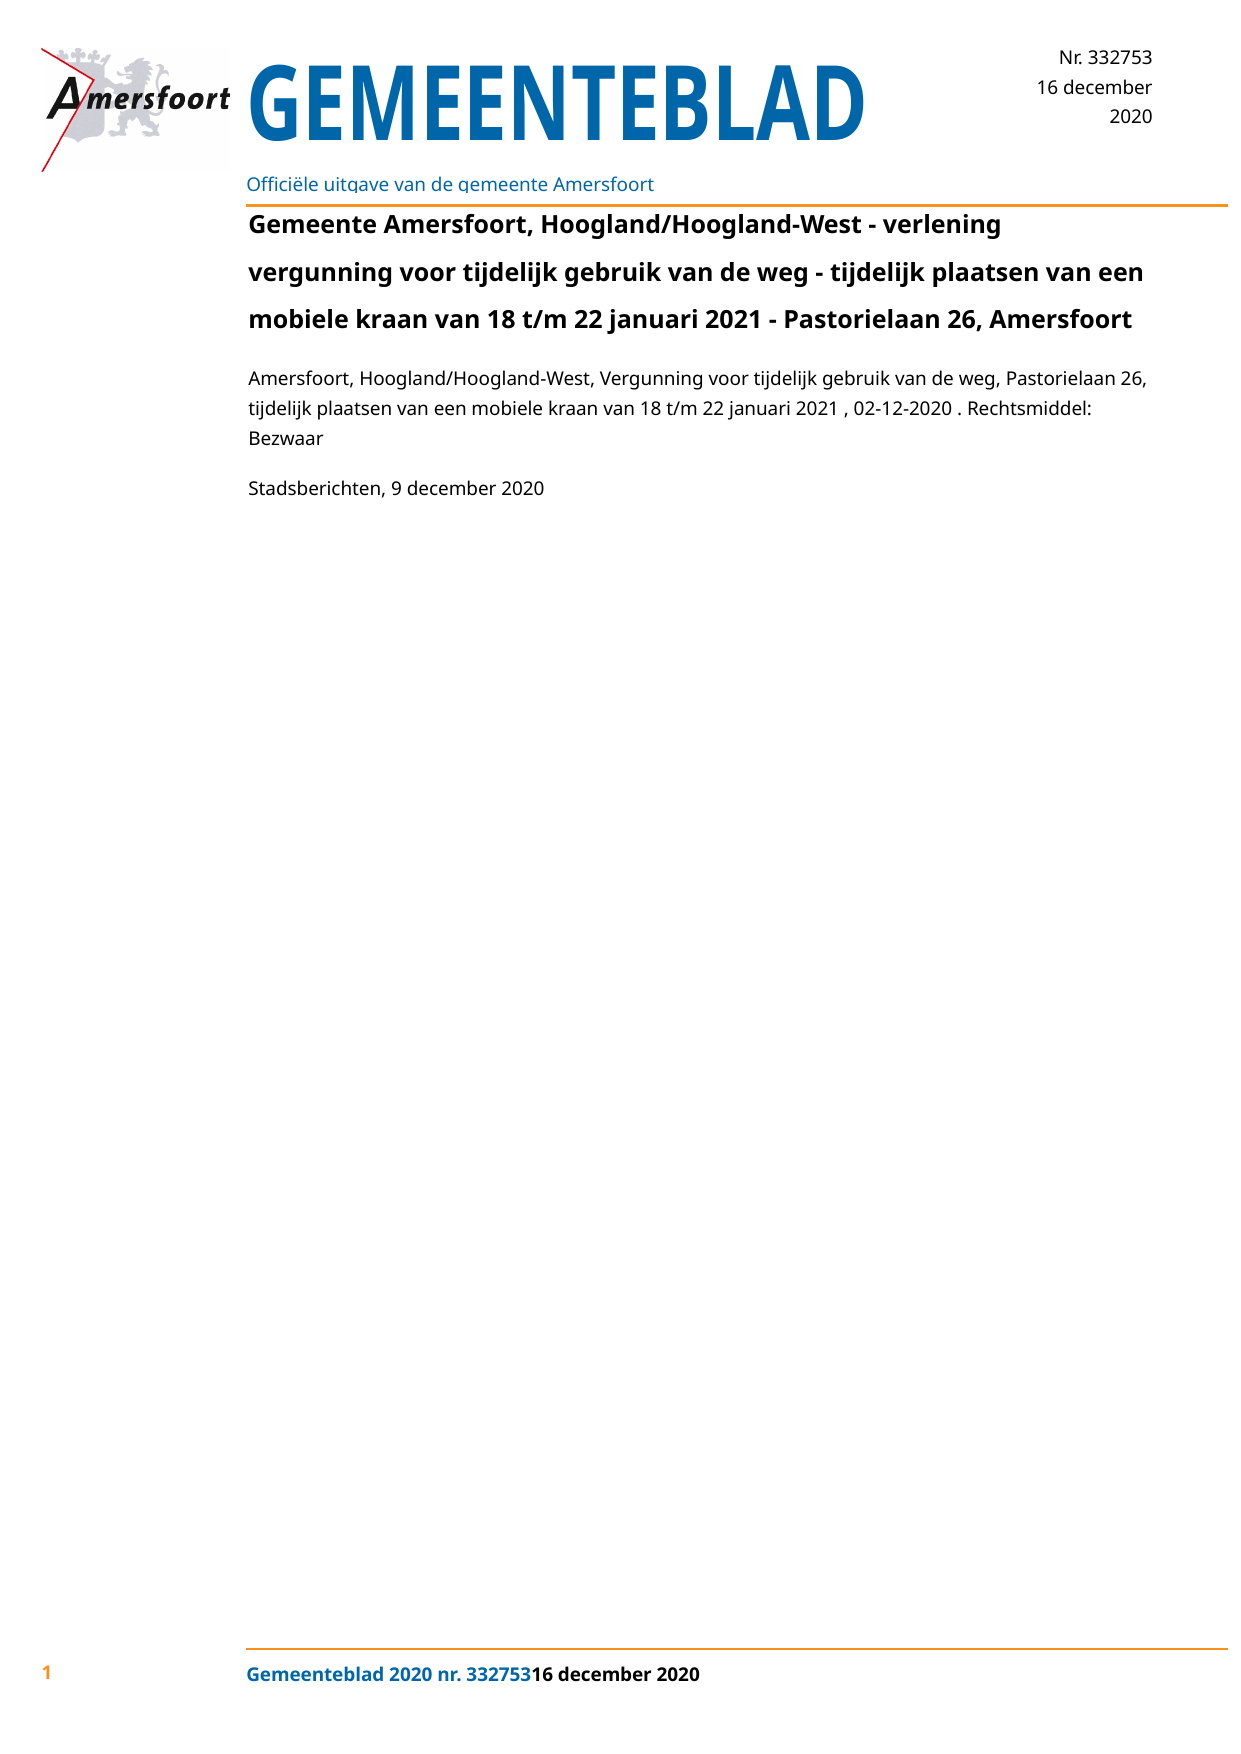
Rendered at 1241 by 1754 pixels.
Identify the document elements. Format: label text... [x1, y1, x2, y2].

text Stadsberichten, 9 december 2020 [248, 475, 1152, 501]
text Amersfoort, Hoogland/Hoogland-West, Vergunning voor tijdelijk gebruik van de weg, Pastorielaan 26, tijdelijk plaatsen van een mobiele kraan van 18 t/m 22 januari 2021 , 02-12-2020 . Rechtsmiddel: Bezwaar [248, 366, 1152, 450]
text Gemeente Amersfoort, Hoogland/Hoogland-West - verlening vergunning voor tijdelijk gebruik van de weg - tijdelijk plaatsen van een mobiele kraan van 18 t/m 22 januari 2021 - Pastorielaan 26, Amersfoort [248, 207, 1152, 336]
picture [41, 47, 231, 172]
